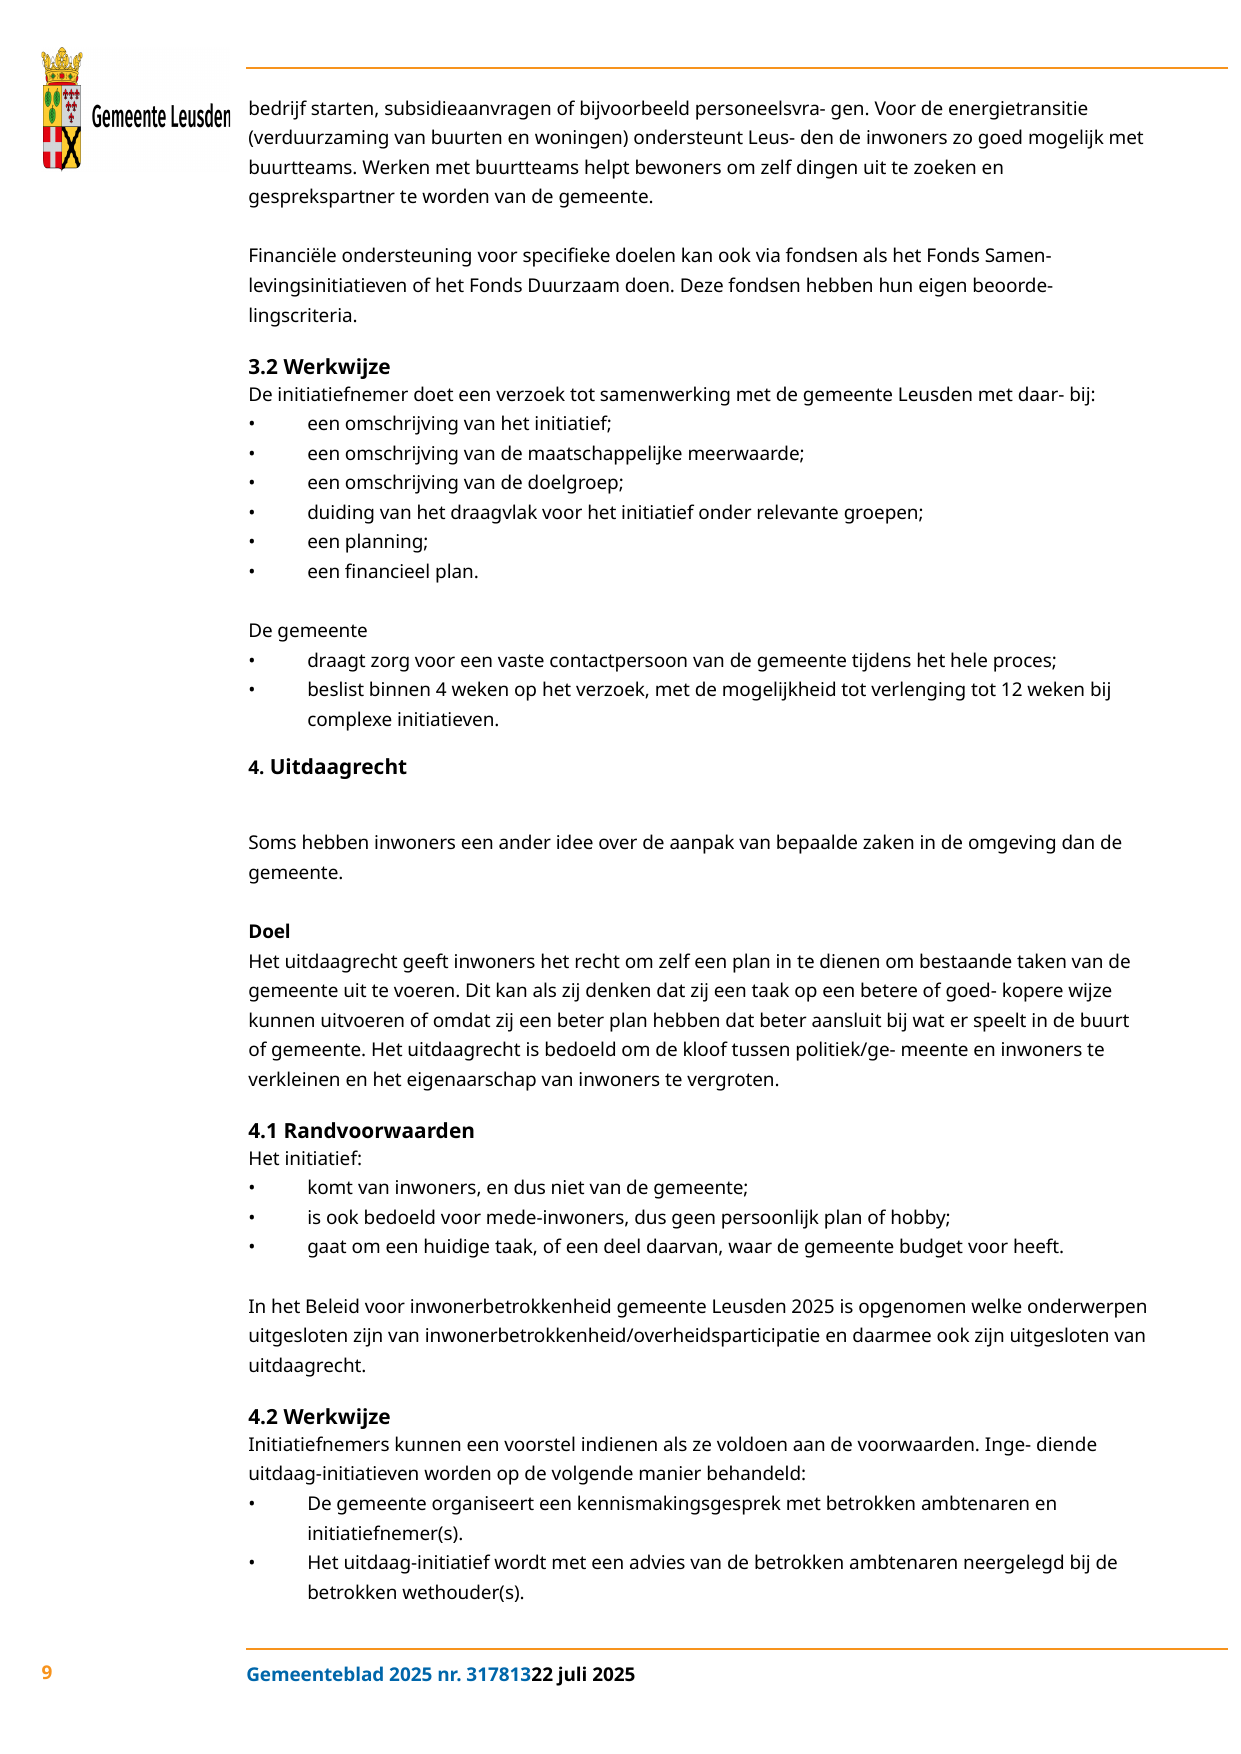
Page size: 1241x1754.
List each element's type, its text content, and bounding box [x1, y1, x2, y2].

list duiding van het draagvlak voor het initiatief onder relevante groepen; [248, 499, 1152, 525]
list een omschrijving van de maatschappelijke meerwaarde; [248, 440, 1152, 466]
text De initiatiefnemer doet een verzoek tot samenwerking met de gemeente Leusden met daar- bij: [248, 381, 1152, 406]
text Financiële ondersteuning voor specifieke doelen kan ook via fondsen als het Fonds Samen- levingsinitiatieven of het Fonds Duurzaam doen. Deze fondsen hebben hun eigen beoorde- lingscriteria. [248, 243, 1152, 328]
text Het initiatief: [248, 1145, 1152, 1171]
list een omschrijving van het initiatief; [248, 410, 1152, 436]
text 4. Uitdaagrecht [248, 752, 1152, 780]
picture [41, 47, 231, 172]
text In het Beleid voor inwonerbetrokkenheid gemeente Leusden 2025 is opgenomen welke onderwerpen uitgesloten zijn van inwonerbetrokkenheid/overheidsparticipatie en daarmee ook zijn uitgesloten van uitdaagrecht. [248, 1293, 1152, 1378]
text 4.1 Randvoorwaarden [248, 1117, 1152, 1145]
text Doel [248, 918, 1152, 944]
list De gemeente organiseert een kennismakingsgesprek met betrokken ambtenaren en initiatiefnemer(s). [248, 1490, 1152, 1545]
list gaat om een huidige taak, of een deel daarvan, waar de gemeente budget voor heeft. [248, 1234, 1152, 1259]
list is ook bedoeld voor mede-inwoners, dus geen persoonlijk plan of hobby; [248, 1204, 1152, 1230]
text 4.2 Werkwijze [248, 1402, 1152, 1431]
text Soms hebben inwoners een ander idee over de aanpak van bepaalde zaken in de omgeving dan de gemeente. [248, 829, 1152, 885]
text Initiatiefnemers kunnen een voorstel indienen als ze voldoen aan de voorwaarden. Inge- diende uitdaag-initiatieven worden op de volgende manier behandeld: [248, 1431, 1152, 1486]
list beslist binnen 4 weken op het verzoek, met de mogelijkheid tot verlenging tot 12 weken bij complexe initiatieven. [248, 677, 1152, 732]
text De gemeente [248, 617, 1152, 643]
text bedrijf starten, subsidieaanvragen of bijvoorbeeld personeelsvra- gen. Voor de energietransitie (verduurzaming van buurten en woningen) ondersteunt Leus- den de inwoners zo goed mogelijk met buurtteams. Werken met buurtteams helpt bewoners om zelf dingen uit te zoeken en gesprekspartner te worden van de gemeente. [248, 95, 1152, 209]
list een financieel plan. [248, 558, 1152, 584]
list een omschrijving van de doelgroep; [248, 469, 1152, 495]
list komt van inwoners, en dus niet van de gemeente; [248, 1174, 1152, 1200]
text 3.2 Werkwijze [248, 352, 1152, 381]
list draagt zorg voor een vaste contactpersoon van de gemeente tijdens het hele proces; [248, 647, 1152, 673]
list een planning; [248, 529, 1152, 554]
list Het uitdaag-initiatief wordt met een advies van de betrokken ambtenaren neergelegd bij de betrokken wethouder(s). [248, 1549, 1152, 1604]
text Het uitdaagrecht geeft inwoners het recht om zelf een plan in te dienen om bestaande taken van de gemeente uit te voeren. Dit kan als zij denken dat zij een taak op een betere of goed- kopere wijze kunnen uitvoeren of omdat zij een beter plan hebben dat beter aansluit bij wat er speelt in de buurt of gemeente. Het uitdaagrecht is bedoeld om de kloof tussen politiek/ge- meente en inwoners te verkleinen en het eigenaarschap van inwoners te vergroten. [248, 948, 1152, 1092]
